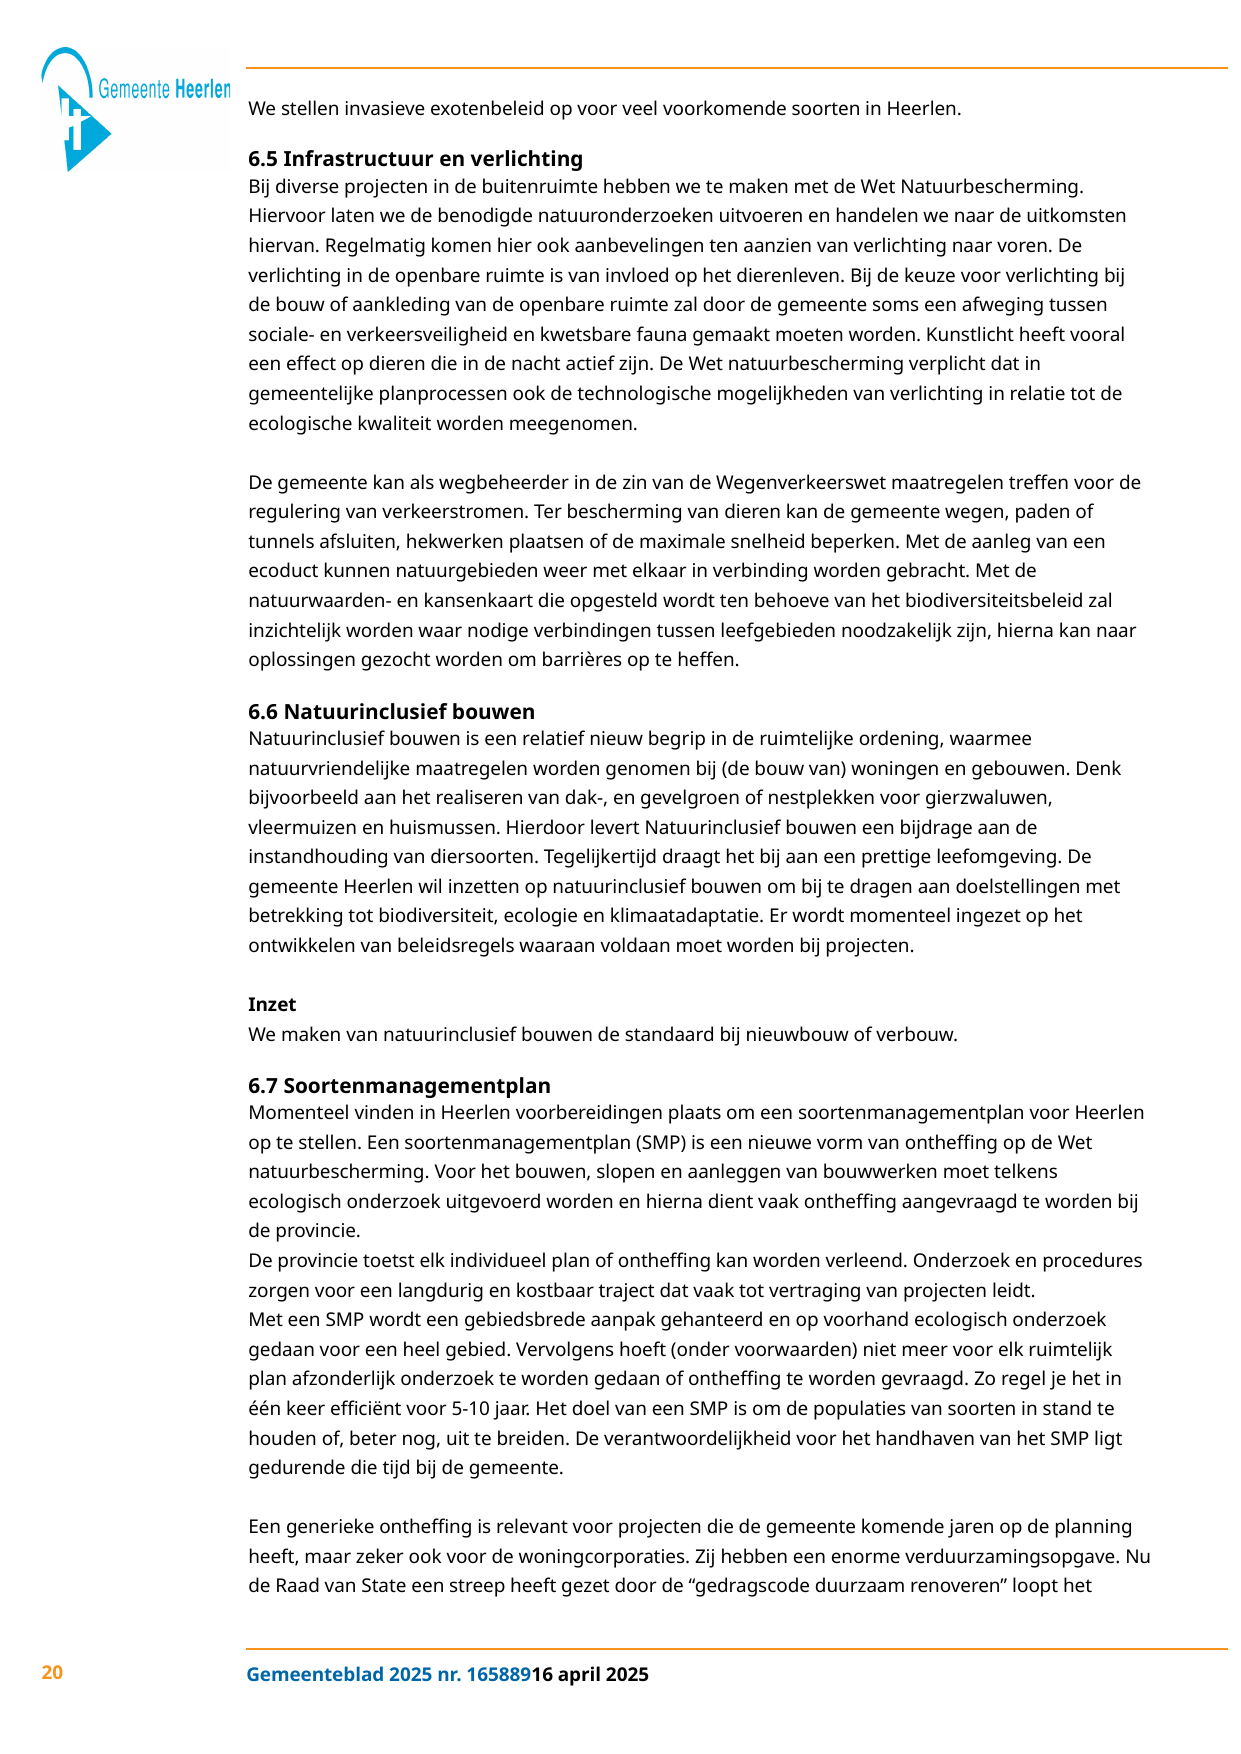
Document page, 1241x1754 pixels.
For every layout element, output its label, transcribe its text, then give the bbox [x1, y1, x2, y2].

text Momenteel vinden in Heerlen voorbereidingen plaats om een soortenmanagementplan voor Heerlen op te stellen. Een soortenmanagementplan (SMP) is een nieuwe vorm van ontheffing op de Wet natuurbescherming. Voor het bouwen, slopen en aanleggen van bouwwerken moet telkens ecologisch onderzoek uitgevoerd worden en hierna dient vaak ontheffing aangevraagd te worden bij de provincie. [248, 1099, 1152, 1243]
text Bij diverse projecten in de buitenruimte hebben we te maken met de Wet Natuurbescherming. Hiervoor laten we de benodigde natuuronderzoeken uitvoeren en handelen we naar de uitkomsten hiervan. Regelmatig komen hier ook aanbevelingen ten aanzien van verlichting naar voren. De verlichting in de openbare ruimte is van invloed op het dierenleven. Bij de keuze voor verlichting bij de bouw of aankleding van de openbare ruimte zal door de gemeente soms een afweging tussen sociale- en verkeersveiligheid en kwetsbare fauna gemaakt moeten worden. Kunstlicht heeft vooral een effect op dieren die in de nacht actief zijn. De Wet natuurbescherming verplicht dat in gemeentelijke planprocessen ook de technologische mogelijkheden van verlichting in relatie tot de ecologische kwaliteit worden meegenomen. [248, 173, 1152, 435]
table_header We stellen invasieve exotenbeleid op voor veel voorkomende soorten in Heerlen. [248, 95, 1152, 121]
text De provincie toetst elk individueel plan of ontheffing kan worden verleend. Onderzoek en procedures zorgen voor een langdurig en kostbaar traject dat vaak tot vertraging van projecten leidt. [248, 1247, 1152, 1303]
text De gemeente kan als wegbeheerder in de zin van de Wegenverkeerswet maatregelen treffen voor de regulering van verkeerstromen. Ter bescherming van dieren kan de gemeente wegen, paden of tunnels afsluiten, hekwerken plaatsen of de maximale snelheid beperken. Met de aanleg van een ecoduct kunnen natuurgebieden weer met elkaar in verbinding worden gebracht. Met de natuurwaarden- en kansenkaart die opgesteld wordt ten behoeve van het biodiversiteitsbeleid zal inzichtelijk worden waar nodige verbindingen tussen leefgebieden noodzakelijk zijn, hierna kan naar oplossingen gezocht worden om barrières op te heffen. [248, 469, 1152, 672]
picture [41, 47, 59, 70]
text Natuurinclusief bouwen is een relatief nieuw begrip in de ruimtelijke ordening, waarmee natuurvriendelijke maatregelen worden genomen bij (de bouw van) woningen en gebouwen. Denk bijvoorbeeld aan het realiseren van dak-, en gevelgroen of nestplekken voor gierzwaluwen, vleermuizen en huismussen. Hierdoor levert Natuurinclusief bouwen een bijdrage aan de instandhouding van diersoorten. Tegelijkertijd draagt het bij aan een prettige leefomgeving. De gemeente Heerlen wil inzetten op natuurinclusief bouwen om bij te dragen aan doelstellingen met betrekking tot biodiversiteit, ecologie en klimaatadaptatie. Er wordt momenteel ingezet op het ontwikkelen van beleidsregels waaraan voldaan moet worden bij projecten. [248, 725, 1152, 958]
text 6.5 Infrastructuur en verlichting [248, 144, 1152, 173]
text 6.6 Natuurinclusief bouwen [248, 697, 1152, 725]
text 6.7 Soortenmanagementplan [248, 1071, 1152, 1099]
text Met een SMP wordt een gebiedsbrede aanpak gehanteerd en op voorhand ecologisch onderzoek gedaan voor een heel gebied. Vervolgens hoeft (onder voorwaarden) niet meer voor elk ruimtelijk plan afzonderlijk onderzoek te worden gedaan of ontheffing te worden gevraagd. Zo regel je het in één keer efficiënt voor 5-10 jaar. Het doel van een SMP is om de populaties van soorten in stand te houden of, beter nog, uit te breiden. De verantwoordelijkheid voor het handhaven van het SMP ligt gedurende die tijd bij de gemeente. [248, 1306, 1152, 1480]
table_header Inzet We maken van natuurinclusief bouwen de standaard bij nieuwbouw of verbouw. [248, 992, 1152, 1047]
text Een generieke ontheffing is relevant voor projecten die de gemeente komende jaren op de planning heeft, maar zeker ook voor de woningcorporaties. Zij hebben een enorme verduurzamingsopgave. Nu de Raad van State een streep heeft gezet door de “gedragscode duurzaam renoveren” loopt het [248, 1513, 1152, 1598]
picture [41, 47, 231, 172]
